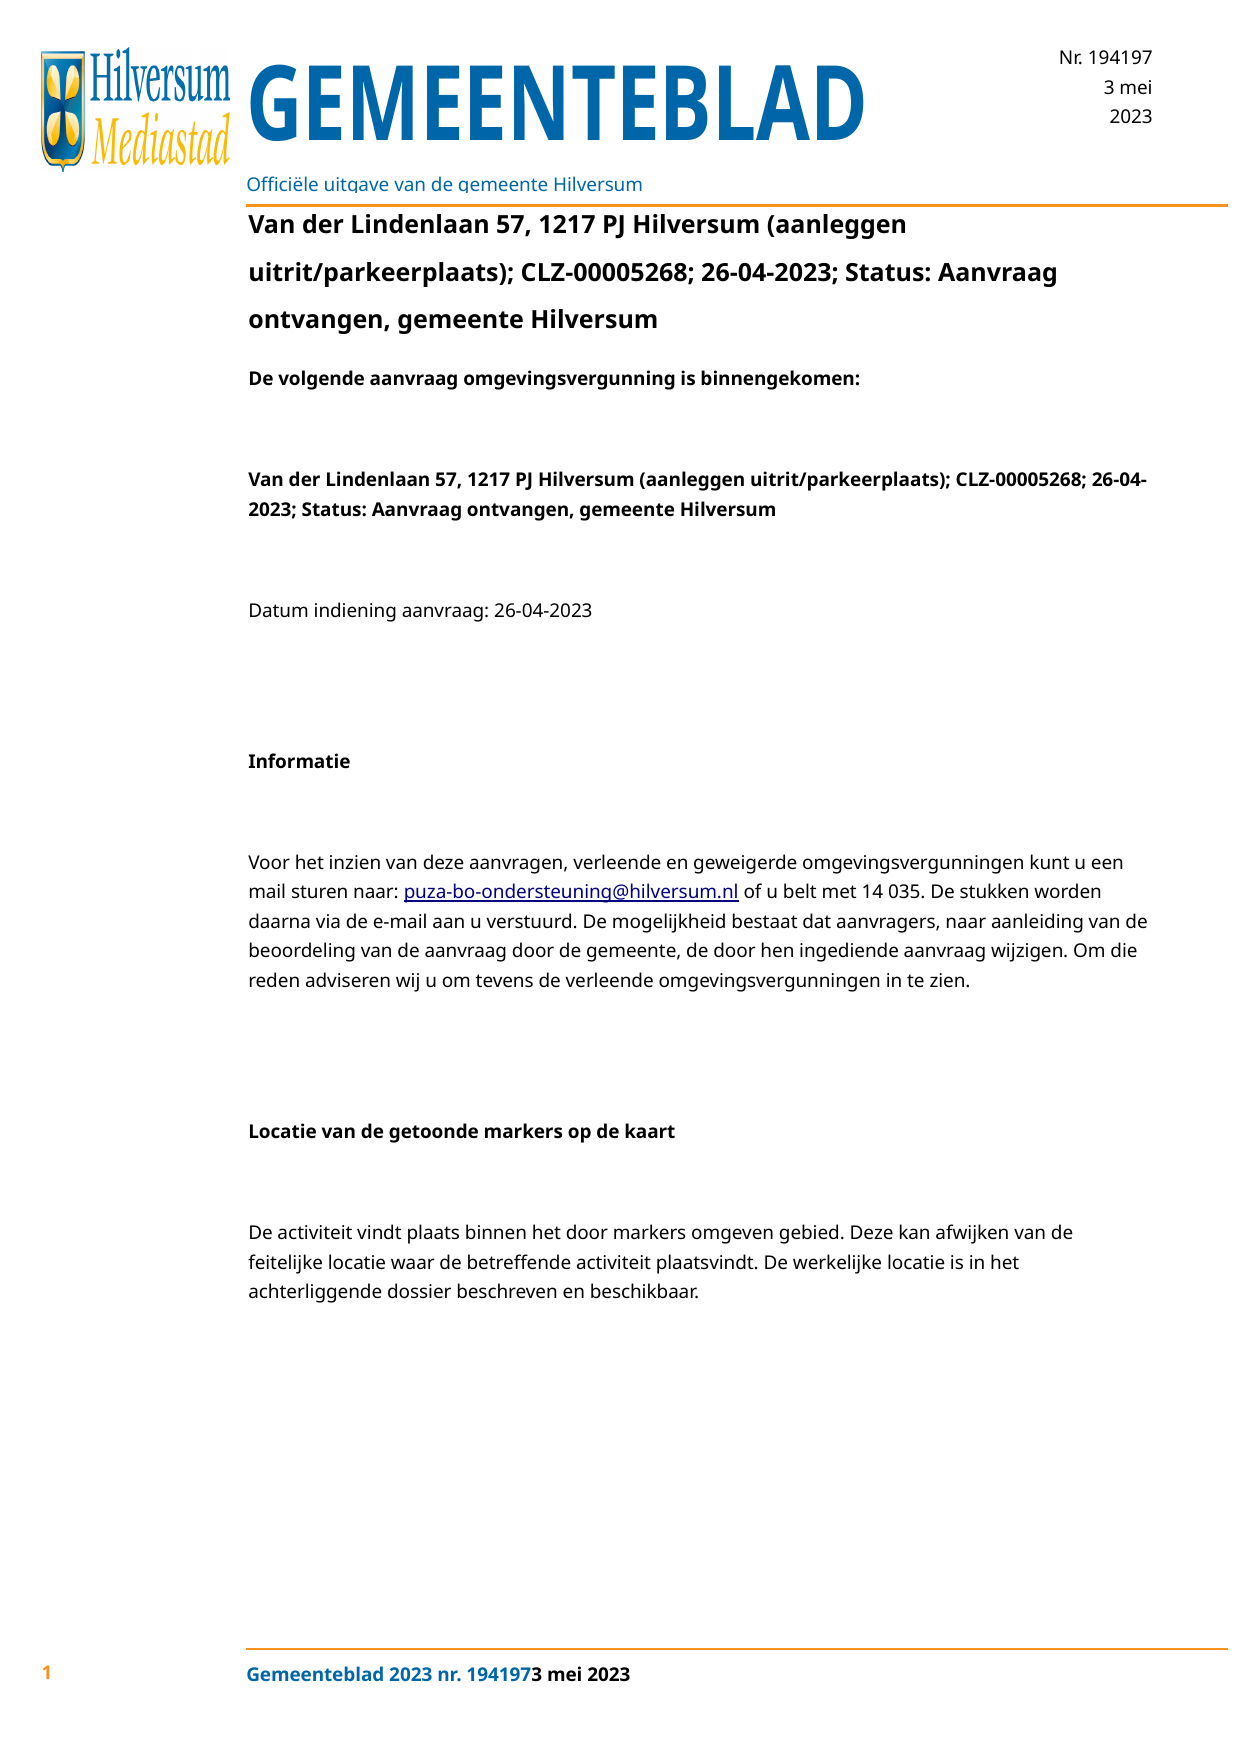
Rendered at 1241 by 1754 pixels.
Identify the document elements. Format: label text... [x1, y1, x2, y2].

text De activiteit vindt plaats binnen het door markers omgeven gebied. Deze kan afwijken van de feitelijke locatie waar de betreffende activiteit plaatsvindt. De werkelijke locatie is in het achterliggende dossier beschreven en beschikbaar. [248, 1219, 1152, 1304]
text Voor het inzien van deze aanvragen, verleende en geweigerde omgevingsvergunningen kunt u een mail sturen naar: puza-bo-ondersteuning@hilversum.nl of u belt met 14 035. De stukken worden daarna via de e-mail aan u verstuurd. De mogelijkheid bestaat dat aanvragers, naar aanleiding van de beoordeling van de aanvraag door de gemeente, de door hen ingediende aanvraag wijzigen. Om die reden adviseren wij u om tevens de verleende omgevingsvergunningen in te zien. [248, 849, 1152, 993]
text Datum indiening aanvraag: 26-04-2023 [248, 597, 1152, 622]
text Van der Lindenlaan 57, 1217 PJ Hilversum (aanleggen uitrit/parkeerplaats); CLZ-00005268; 26-04-2023; Status: Aanvraag ontvangen, gemeente Hilversum [248, 207, 1152, 336]
text Informatie [248, 748, 1152, 774]
picture [41, 47, 231, 172]
text Van der Lindenlaan 57, 1217 PJ Hilversum (aanleggen uitrit/parkeerplaats); CLZ-00005268; 26-04-2023; Status: Aanvraag ontvangen, gemeente Hilversum [248, 466, 1152, 522]
text Locatie van de getoonde markers op de kaart [248, 1118, 1152, 1144]
text De volgende aanvraag omgevingsvergunning is binnengekomen: [248, 366, 1152, 391]
